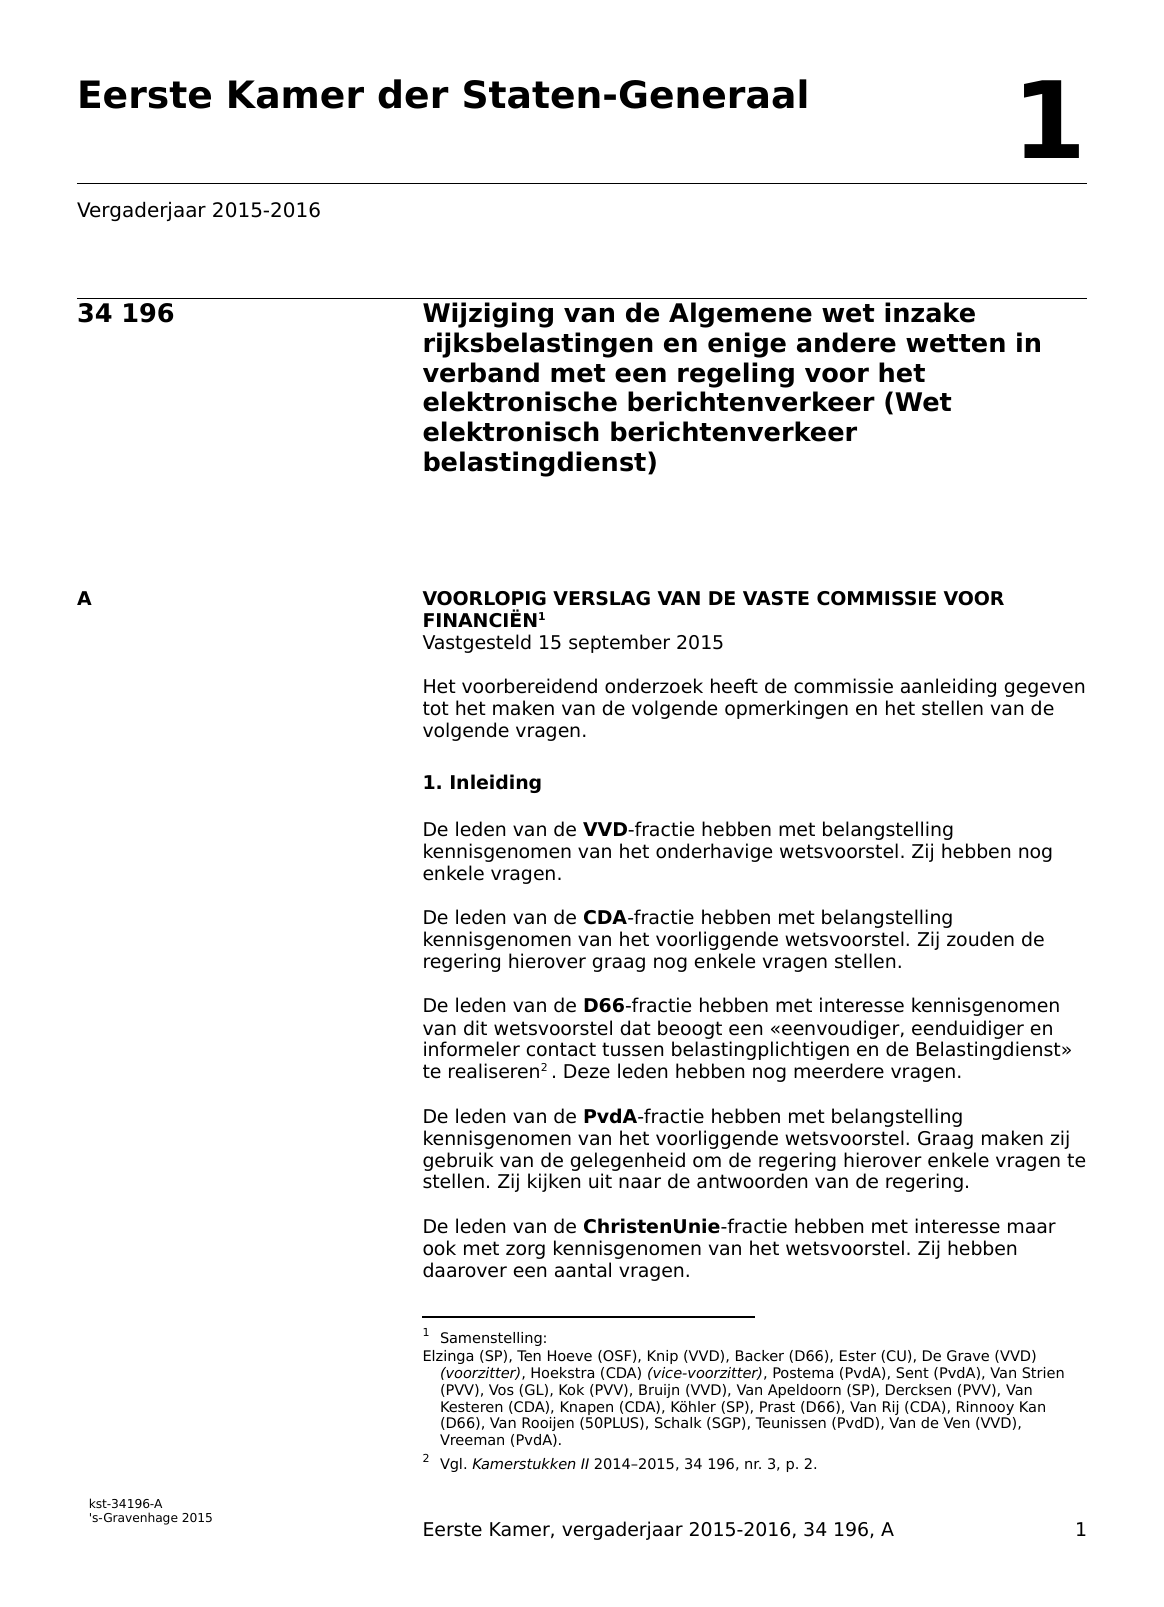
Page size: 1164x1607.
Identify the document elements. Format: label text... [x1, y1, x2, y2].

table_cell Vergaderjaar 2015-2016 [77, 184, 1087, 298]
text De leden van de D66-fractie hebben met interesse kennisgenomen van dit wetsvoorstel dat beoogt een «eenvoudiger, eenduidiger en informeler contact tussen belastingplichtigen en de Belastingdienst» te realiseren. Deze leden hebben nog meerdere vragen. [422, 995, 1087, 1083]
text 's-Gravenhage 2015 [88, 1511, 323, 1525]
text Samenstelling: [422, 1326, 1087, 1348]
text Vastgesteld 15 september 2015 [422, 632, 1087, 654]
text Elzinga (SP), Ten Hoeve (OSF), Knip (VVD), Backer (D66), Ester (CU), De Grave (VVD) (voorzitter), Hoekstra (CDA) (vice-voorzitter), Postema (PvdA), Sent (PvdA), Van Strien (PVV), Vos (GL), Kok (PVV), Bruijn (VVD), Van Apeldoorn (SP), Dercksen (PVV), Van Kesteren (CDA), Knapen (CDA), Köhler (SP), Prast (D66), Van Rij (CDA), Rinnooy Kan (D66), Van Rooijen (50PLUS), Schalk (SGP), Teunissen (PvdD), Van de Ven (VVD), Vreeman (PvdA). [422, 1348, 1087, 1449]
text Vgl. Kamerstukken II 2014–2015, 34 196, nr. 3, p. 2. [422, 1452, 1087, 1474]
text De leden van de CDA-fractie hebben met belangstelling kennisgenomen van het voorliggende wetsvoorstel. Zij zouden de regering hierover graag nog enkele vragen stellen. [422, 907, 1087, 973]
text De leden van de PvdA-fractie hebben met belangstelling kennisgenomen van het voorliggende wetsvoorstel. Graag maken zij gebruik van de gelegenheid om de regering hierover enkele vragen te stellen. Zij kijken uit naar de antwoorden van de regering. [422, 1106, 1087, 1193]
table_header 1 [886, 59, 1087, 183]
text Het voorbereidend onderzoek heeft de commissie aanleiding gegeven tot het maken van de volgende opmerkingen en het stellen van de volgende vragen. [422, 676, 1087, 742]
subtitle A VOORLOPIG VERSLAG VAN DE VASTE COMMISSIE VOOR FINANCIËN [77, 588, 1087, 632]
text De leden van de ChristenUnie-fractie hebben met interesse maar ook met zorg kennisgenomen van het wetsvoorstel. Zij hebben daarover een aantal vragen. [422, 1216, 1087, 1282]
text De leden van de VVD-fractie hebben met belangstelling kennisgenomen van het onderhavige wetsvoorstel. Zij hebben nog enkele vragen. [422, 819, 1087, 885]
subtitle 1. Inleiding [422, 772, 1087, 794]
subtitle 34 196 Wijziging van de Algemene wet inzake rijksbelastingen en enige andere wetten in verband met een regeling voor het elektronische berichtenverkeer (Wet elektronisch berichtenverkeer belastingdienst) [77, 299, 1087, 477]
table_header Eerste Kamer der Staten-Generaal [77, 59, 886, 183]
text kst-34196-A [88, 1497, 323, 1511]
